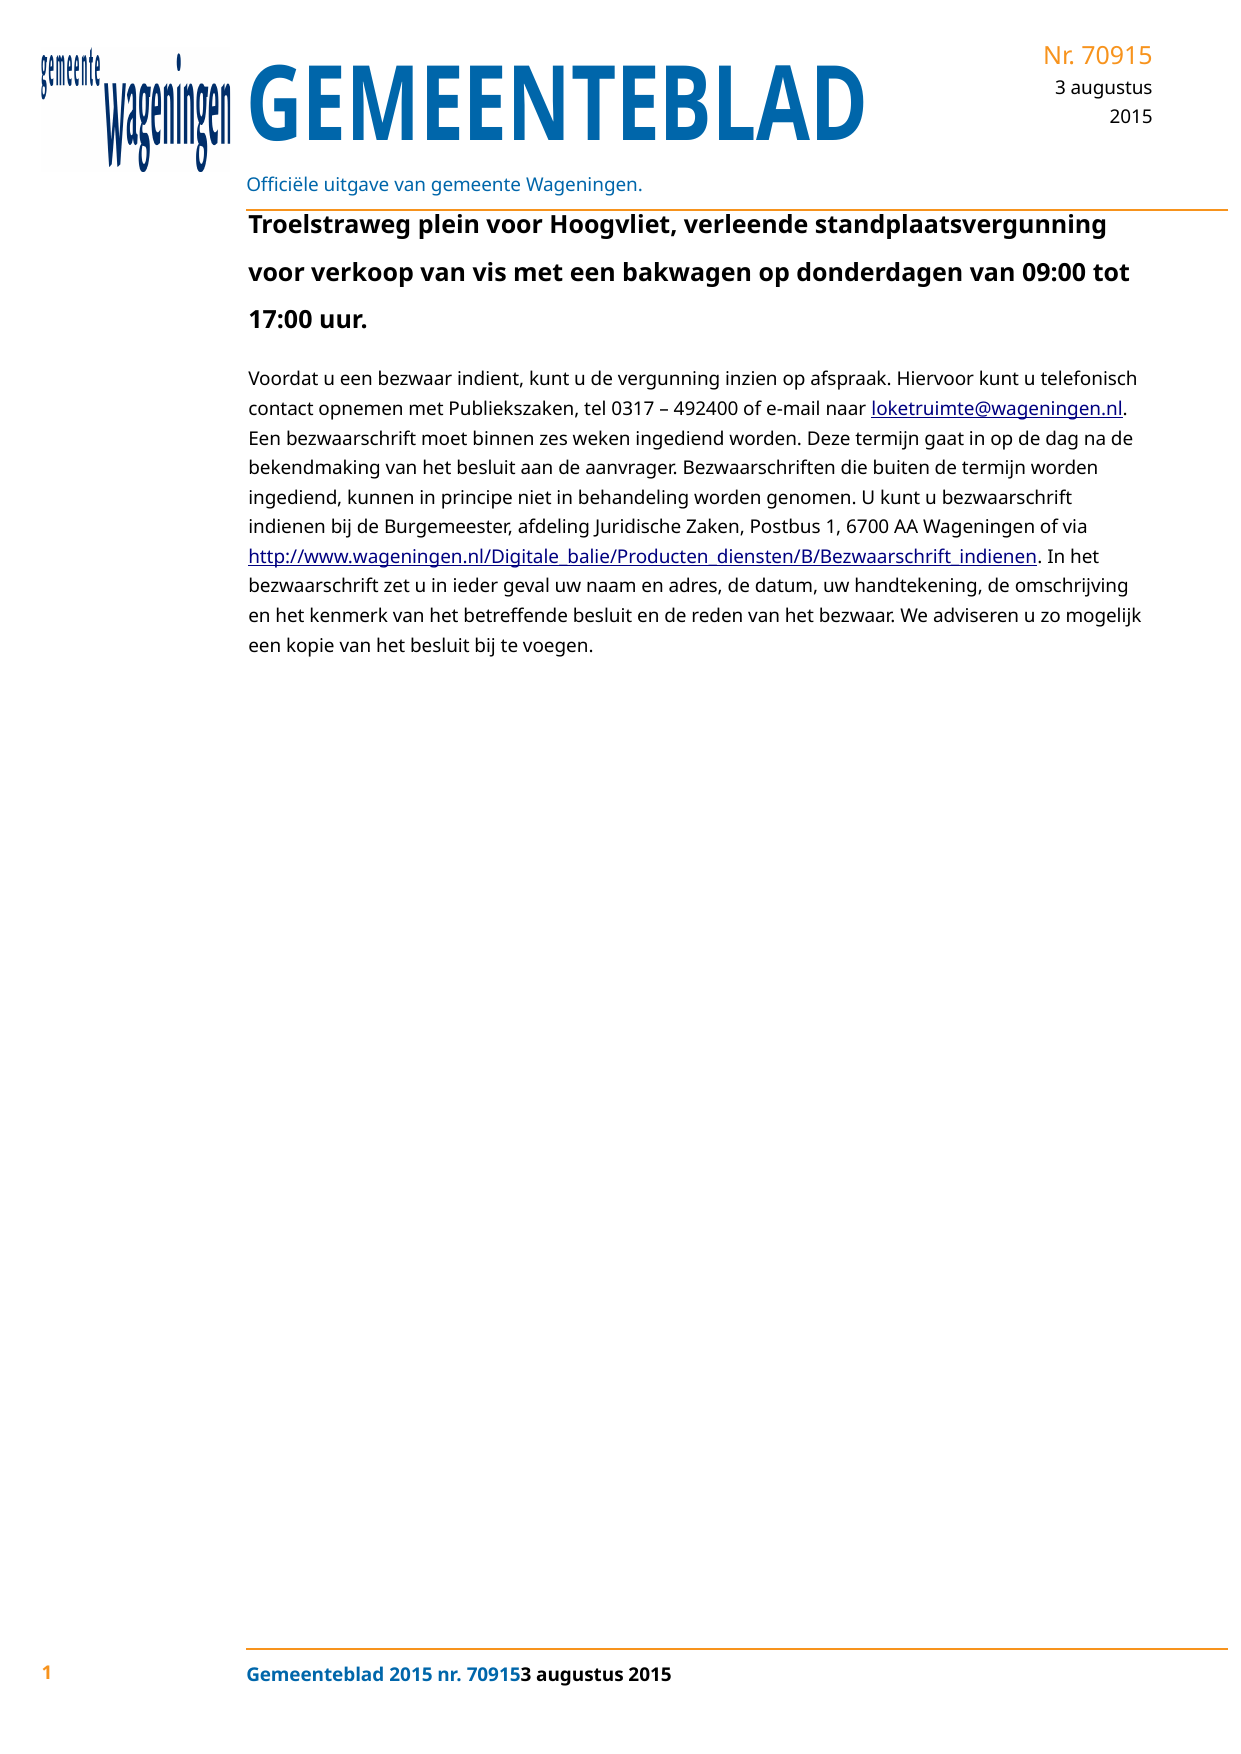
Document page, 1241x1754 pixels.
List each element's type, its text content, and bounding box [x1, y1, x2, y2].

text Troelstraweg plein voor Hoogvliet, verleende standplaatsvergunning voor verkoop van vis met een bakwagen op donderdagen van 09:00 tot 17:00 uur. [248, 211, 1152, 336]
picture [41, 47, 231, 172]
text Voordat u een bezwaar indient, kunt u de vergunning inzien op afspraak. Hiervoor kunt u telefonisch contact opnemen met Publiekszaken, tel 0317 – 492400 of e-mail naar loketruimte@wageningen.nl. Een bezwaarschrift moet binnen zes weken ingediend worden. Deze termijn gaat in op de dag na de bekendmaking van het besluit aan de aanvrager. Bezwaarschriften die buiten de termijn worden ingediend, kunnen in principe niet in behandeling worden genomen. U kunt u bezwaarschrift indienen bij de Burgemeester, afdeling Juridische Zaken, Postbus 1, 6700 AA Wageningen of via http://www.wageningen.nl/Digitale_balie/Producten_diensten/B/Bezwaarschrift_indienen. In het bezwaarschrift zet u in ieder geval uw naam en adres, de datum, uw handtekening, de omschrijving en het kenmerk van het betreffende besluit en de reden van het bezwaar. We adviseren u zo mogelijk een kopie van het besluit bij te voegen. [248, 366, 1152, 657]
